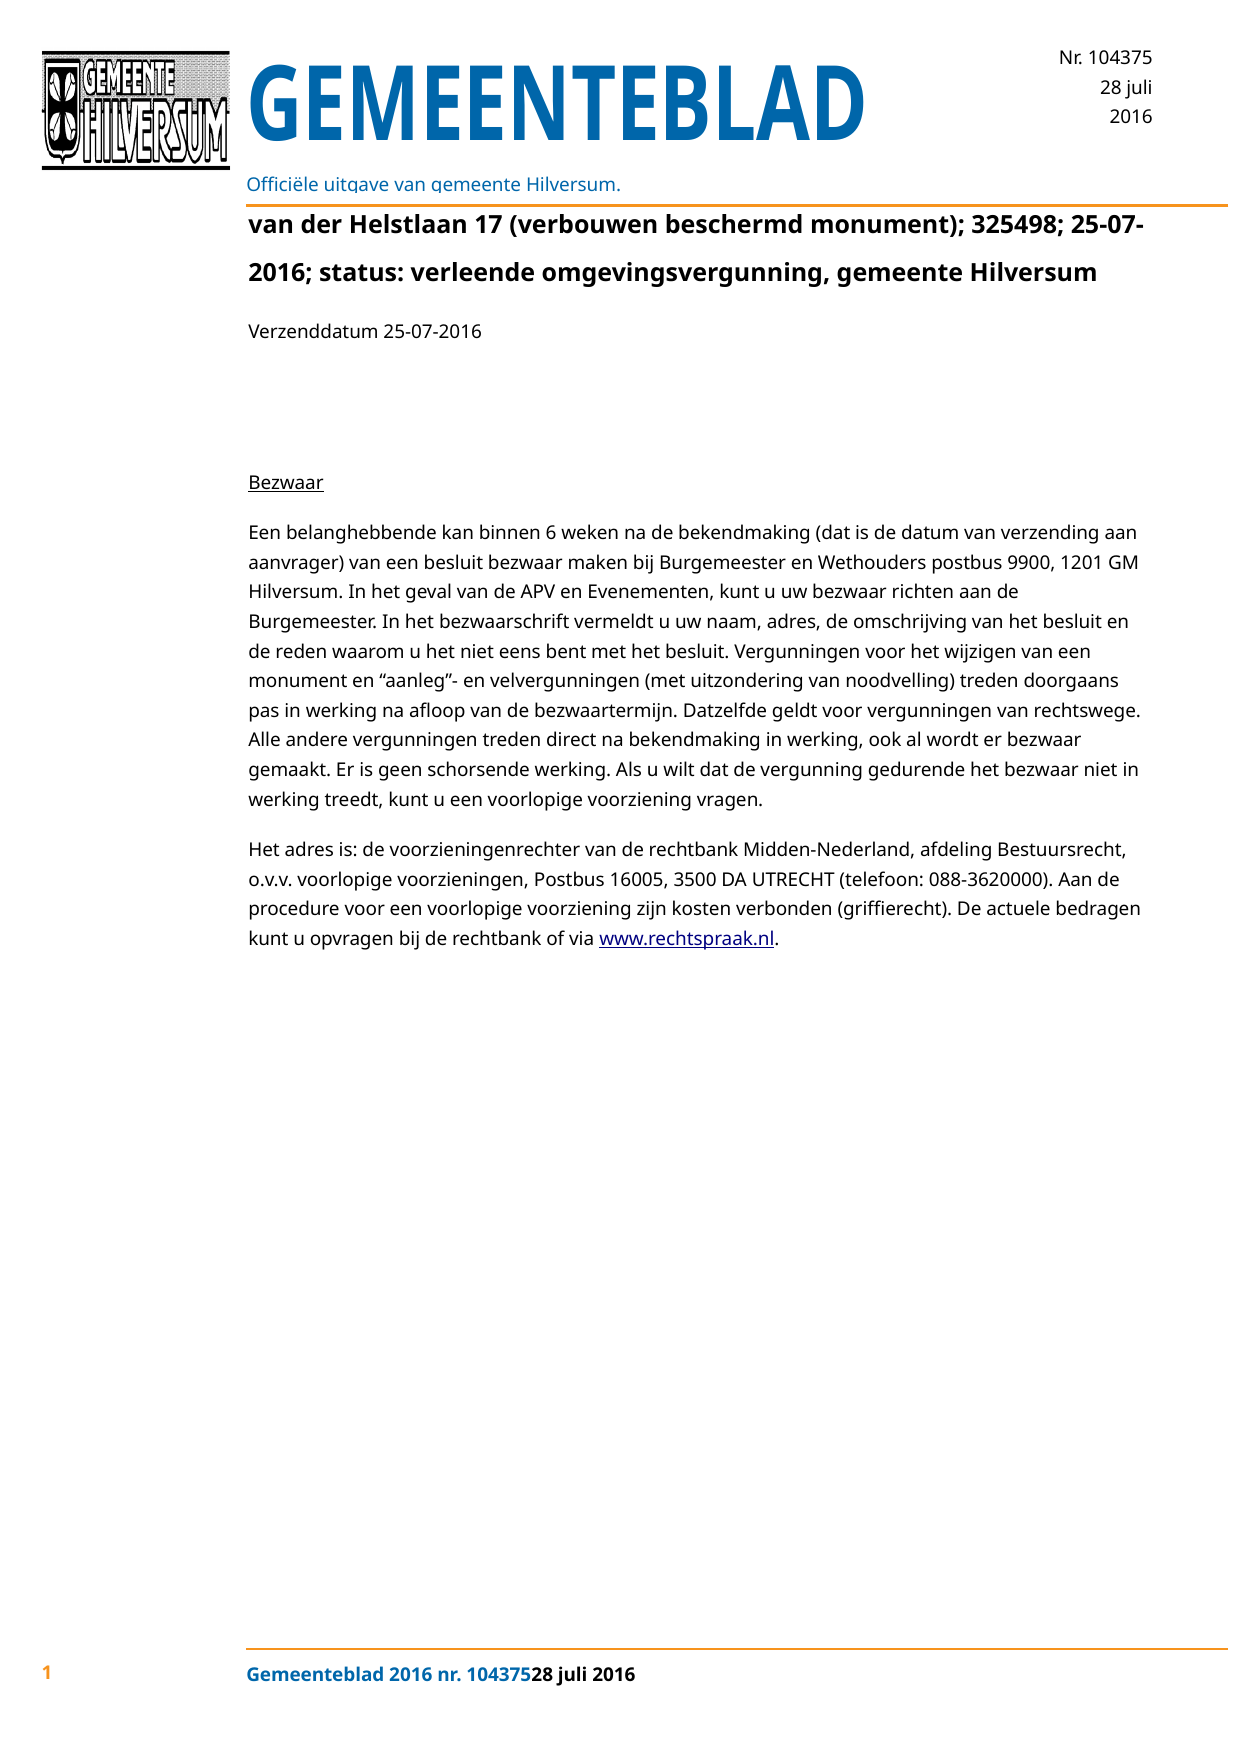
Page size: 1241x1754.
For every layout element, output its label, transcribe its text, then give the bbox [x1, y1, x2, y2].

text Bezwaar [248, 469, 1152, 495]
picture [41, 47, 231, 172]
text Verzenddatum 25-07-2016 [248, 318, 1152, 344]
text Het adres is: de voorzieningenrechter van de rechtbank Midden-Nederland, afdeling Bestuursrecht, o.v.v. voorlopige voorzieningen, Postbus 16005, 3500 DA UTRECHT (telefoon: 088-3620000). Aan de procedure voor een voorlopige voorziening zijn kosten verbonden (griffierecht). De actuele bedragen kunt u opvragen bij de rechtbank of via www.rechtspraak.nl. [248, 836, 1152, 951]
text Een belanghebbende kan binnen 6 weken na de bekendmaking (dat is de datum van verzending aan aanvrager) van een besluit bezwaar maken bij Burgemeester en Wethouders postbus 9900, 1201 GM Hilversum. In het geval van de APV en Evenementen, kunt u uw bezwaar richten aan de Burgemeester. In het bezwaarschrift vermeldt u uw naam, adres, de omschrijving van het besluit en de reden waarom u het niet eens bent met het besluit. Vergunningen voor het wijzigen van een monument en “aanleg”- en velvergunningen (met uitzondering van noodvelling) treden doorgaans pas in werking na afloop van de bezwaartermijn. Datzelfde geldt voor vergunningen van rechtswege. Alle andere vergunningen treden direct na bekendmaking in werking, ook al wordt er bezwaar gemaakt. Er is geen schorsende werking. Als u wilt dat de vergunning gedurende het bezwaar niet in werking treedt, kunt u een voorlopige voorziening vragen. [248, 519, 1152, 812]
text van der Helstlaan 17 (verbouwen beschermd monument); 325498; 25-07-2016; status: verleende omgevingsvergunning, gemeente Hilversum [248, 207, 1152, 288]
